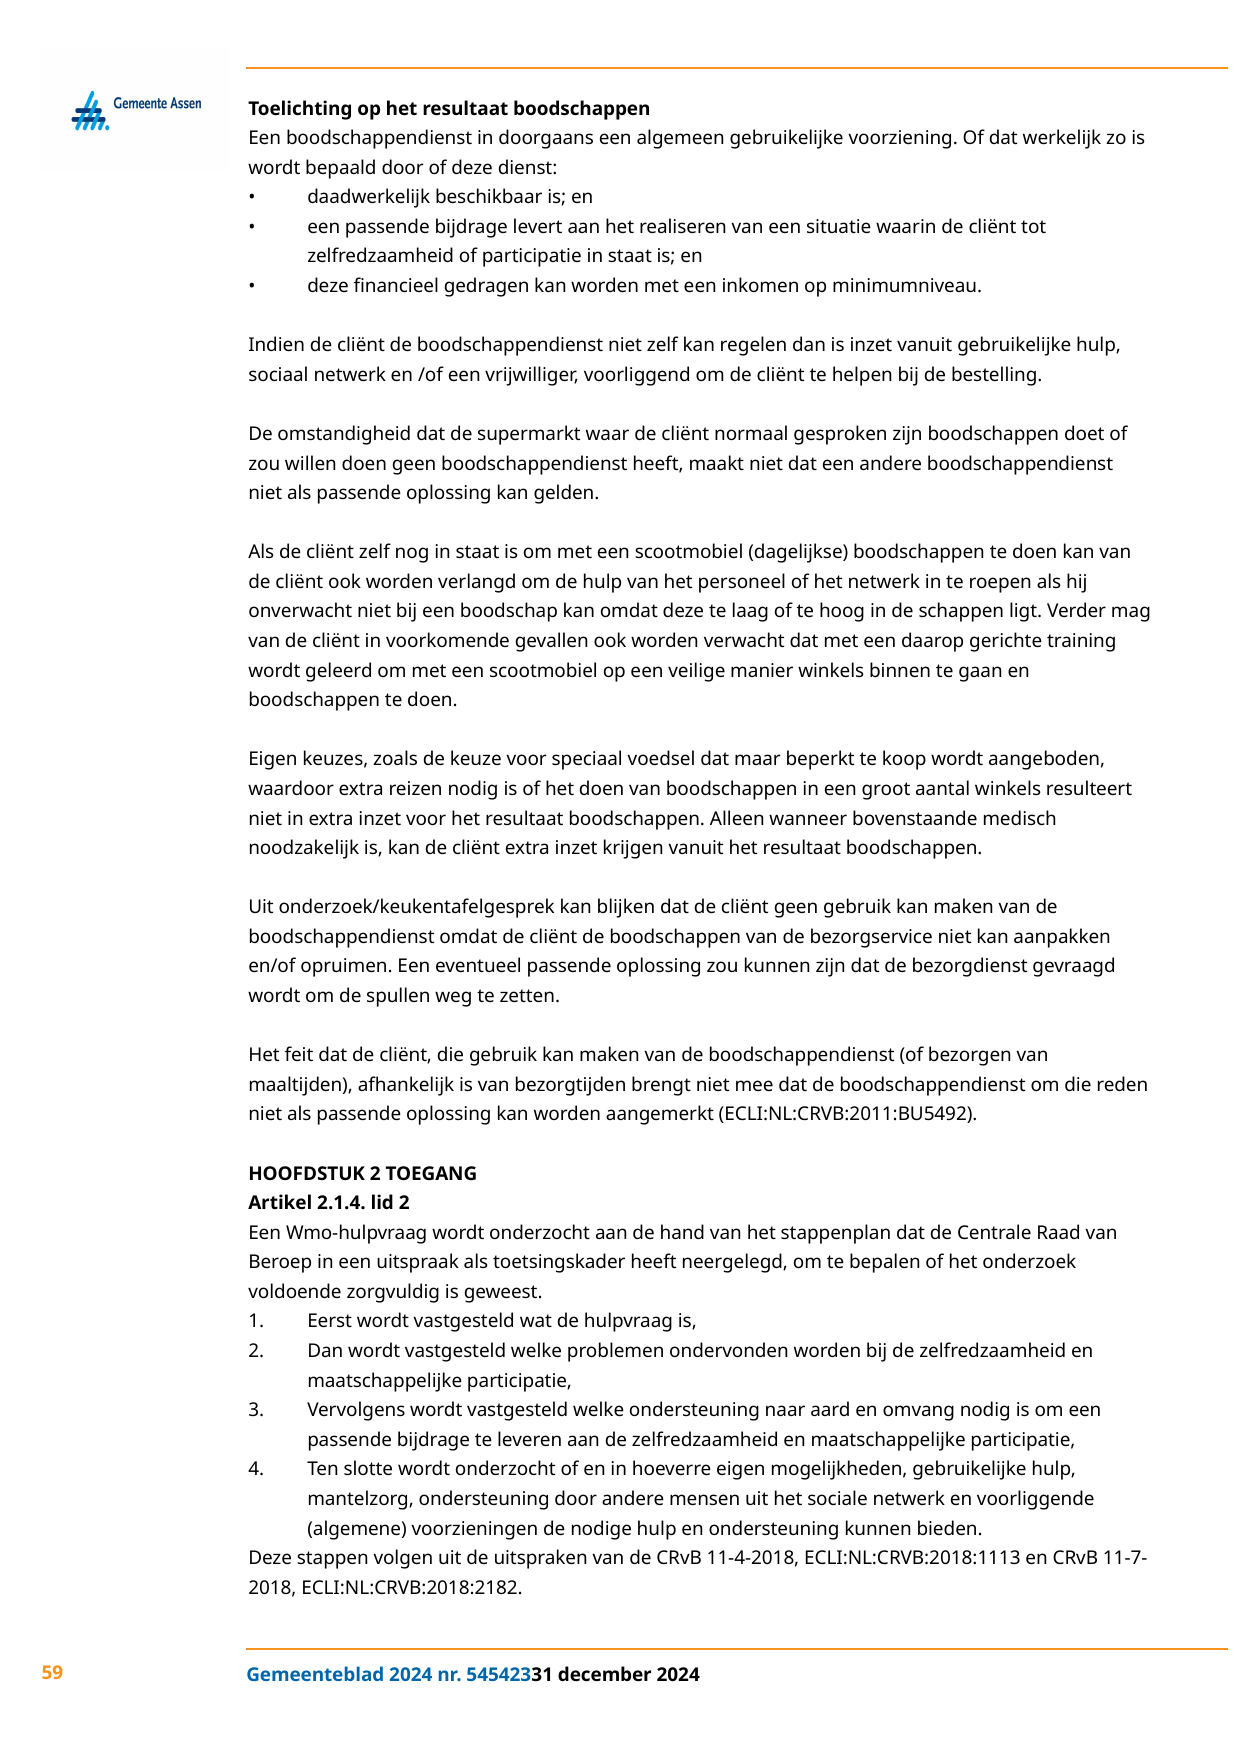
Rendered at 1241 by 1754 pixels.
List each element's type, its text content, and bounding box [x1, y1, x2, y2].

text Een Wmo-hulpvraag wordt onderzocht aan de hand van het stappenplan dat de Centrale Raad van Beroep in een uitspraak als toetsingskader heeft neergelegd, om te bepalen of het onderzoek voldoende zorgvuldig is geweest. [248, 1219, 1152, 1304]
text Deze stappen volgen uit de uitspraken van de CRvB 11-4-2018, ECLI:NL:CRVB:2018:1113 en CRvB 11-7-2018, ECLI:NL:CRVB:2018:2182. [248, 1544, 1152, 1600]
text Indien de cliënt de boodschappendienst niet zelf kan regelen dan is inzet vanuit gebruikelijke hulp, sociaal netwerk en /of een vrijwilliger, voorliggend om de cliënt te helpen bij de bestelling. [248, 331, 1152, 387]
text Eigen keuzes, zoals de keuze voor speciaal voedsel dat maar beperkt te koop wordt aangeboden, waardoor extra reizen nodig is of het doen van boodschappen in een groot aantal winkels resulteert niet in extra inzet voor het resultaat boodschappen. Alleen wanneer bovenstaande medisch noodzakelijk is, kan de cliënt extra inzet krijgen vanuit het resultaat boodschappen. [248, 746, 1152, 860]
text Uit onderzoek/keukentafelgesprek kan blijken dat de cliënt geen gebruik kan maken van de boodschappendienst omdat de cliënt de boodschappen van de bezorgservice niet kan aanpakken en/of opruimen. Een eventueel passende oplossing zou kunnen zijn dat de bezorgdienst gevraagd wordt om de spullen weg te zetten. [248, 893, 1152, 1008]
list Eerst wordt vastgesteld wat de hulpvraag is, [248, 1308, 1152, 1333]
text Een boodschappendienst in doorgaans een algemeen gebruikelijke voorziening. Of dat werkelijk zo is wordt bepaald door of deze dienst: [248, 124, 1152, 180]
list een passende bijdrage levert aan het realiseren van een situatie waarin de cliënt tot zelfredzaamheid of participatie in staat is; en [248, 213, 1152, 268]
text Toelichting op het resultaat boodschappen [248, 95, 1152, 121]
text De omstandigheid dat de supermarkt waar de cliënt normaal gesproken zijn boodschappen doet of zou willen doen geen boodschappendienst heeft, maakt niet dat een andere boodschappendienst niet als passende oplossing kan gelden. [248, 420, 1152, 505]
text Artikel 2.1.4. lid 2 [248, 1189, 1152, 1215]
list deze financieel gedragen kan worden met een inkomen op minimumniveau. [248, 272, 1152, 298]
picture [41, 47, 231, 172]
list daadwerkelijk beschikbaar is; en [248, 183, 1152, 209]
text HOOFDSTUK 2 TOEGANG [248, 1160, 1152, 1186]
list Vervolgens wordt vastgesteld welke ondersteuning naar aard en omvang nodig is om een passende bijdrage te leveren aan de zelfredzaamheid en maatschappelijke participatie, [248, 1396, 1152, 1452]
text Als de cliënt zelf nog in staat is om met een scootmobiel (dagelijkse) boodschappen te doen kan van de cliënt ook worden verlangd om de hulp van het personeel of het netwerk in te roepen als hij onverwacht niet bij een boodschap kan omdat deze te laag of te hoog in de schappen ligt. Verder mag van de cliënt in voorkomende gevallen ook worden verwacht dat met een daarop gerichte training wordt geleerd om met een scootmobiel op een veilige manier winkels binnen te gaan en boodschappen te doen. [248, 538, 1152, 712]
list Dan wordt vastgesteld welke problemen ondervonden worden bij de zelfredzaamheid en maatschappelijke participatie, [248, 1337, 1152, 1393]
list Ten slotte wordt onderzocht of en in hoeverre eigen mogelijkheden, gebruikelijke hulp, mantelzorg, ondersteuning door andere mensen uit het sociale netwerk en voorliggende (algemene) voorzieningen de nodige hulp en ondersteuning kunnen bieden. [248, 1456, 1152, 1541]
text Het feit dat de cliënt, die gebruik kan maken van de boodschappendienst (of bezorgen van maaltijden), afhankelijk is van bezorgtijden brengt niet mee dat de boodschappendienst om die reden niet als passende oplossing kan worden aangemerkt (ECLI:NL:CRVB:2011:BU5492). [248, 1041, 1152, 1126]
